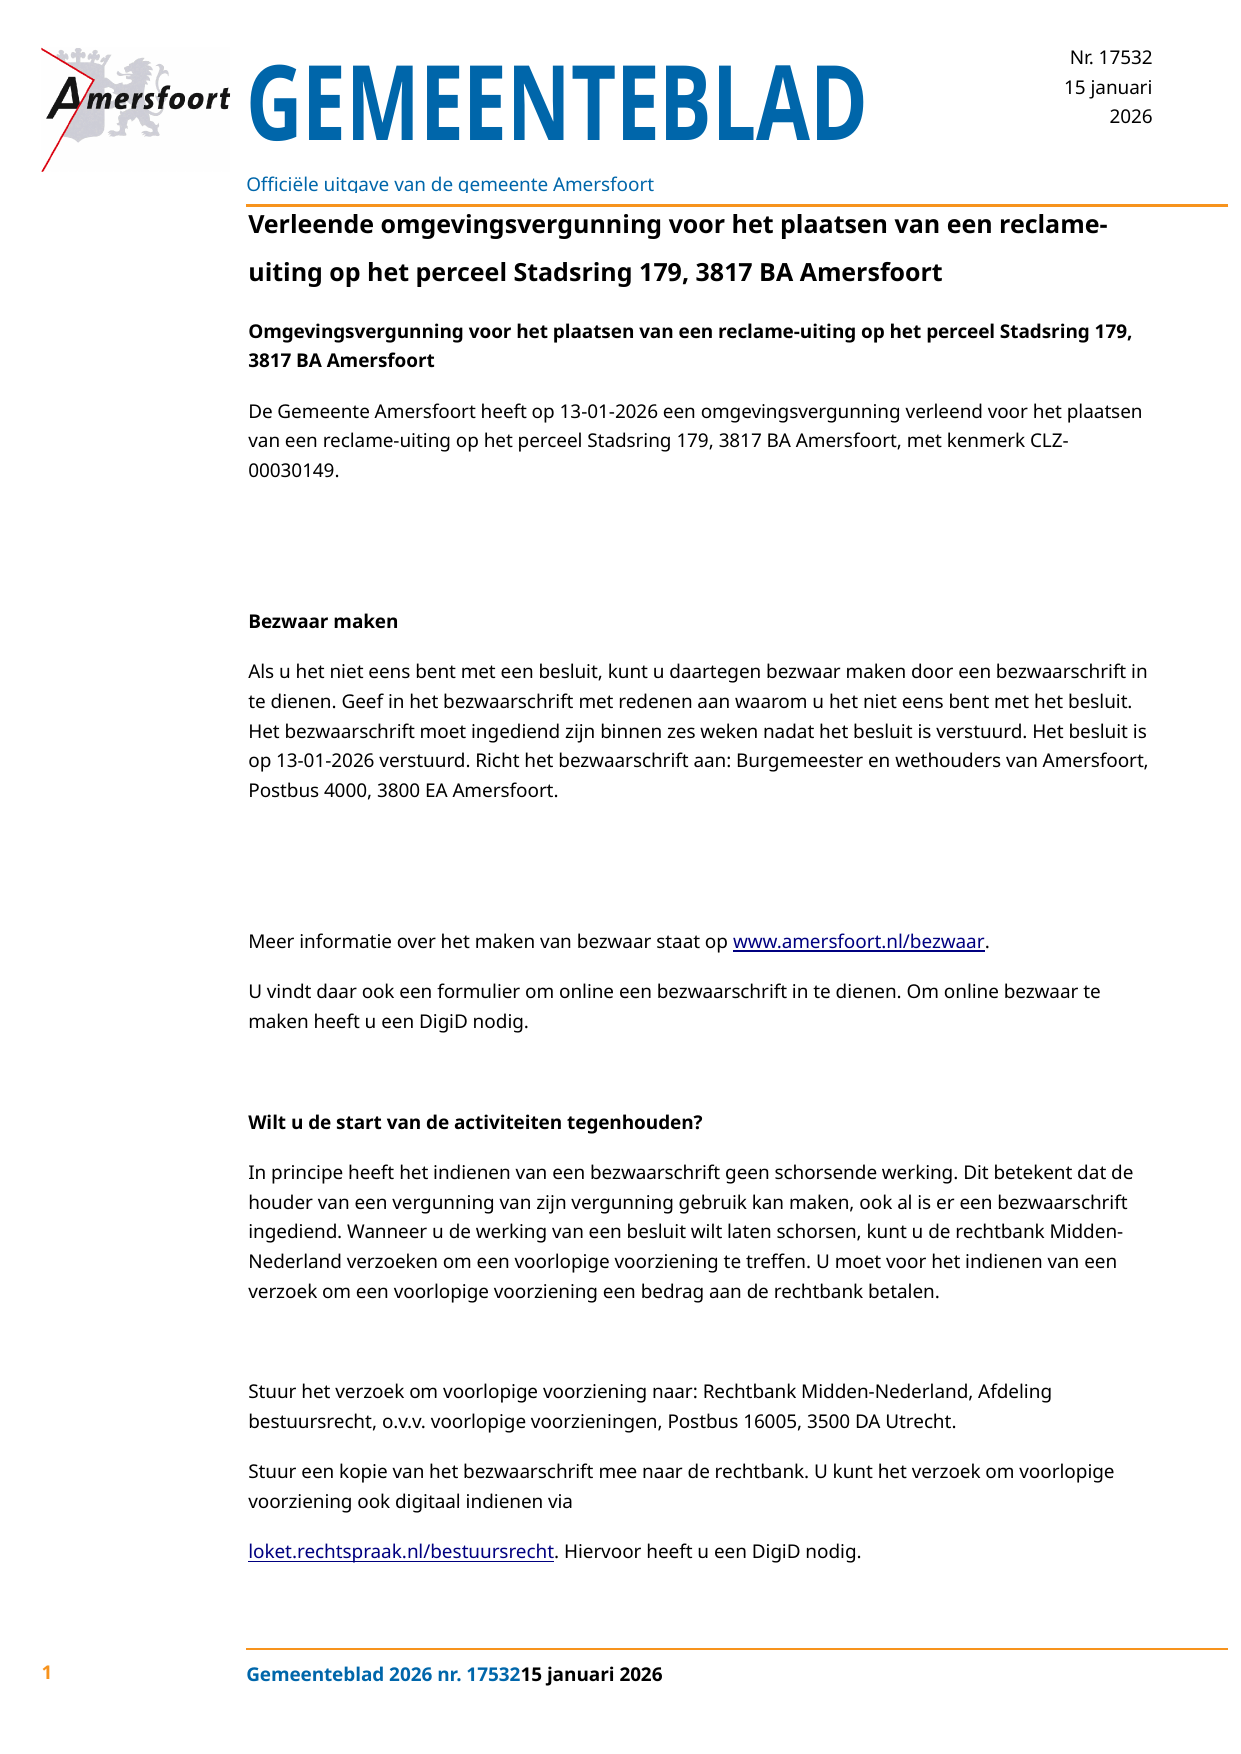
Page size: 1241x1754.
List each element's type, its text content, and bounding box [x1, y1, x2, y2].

text In principe heeft het indienen van een bezwaarschrift geen schorsende werking. Dit betekent dat de houder van een vergunning van zijn vergunning gebruik kan maken, ook al is er een bezwaarschrift ingediend. Wanneer u de werking van een besluit wilt laten schorsen, kunt u de rechtbank Midden-Nederland verzoeken om een voorlopige voorziening te treffen. U moet voor het indienen van een verzoek om een voorlopige voorziening een bedrag aan de rechtbank betalen. [248, 1159, 1152, 1304]
text Als u het niet eens bent met een besluit, kunt u daartegen bezwaar maken door een bezwaarschrift in te dienen. Geef in het bezwaarschrift met redenen aan waarom u het niet eens bent met het besluit. Het bezwaarschrift moet ingediend zijn binnen zes weken nadat het besluit is verstuurd. Het besluit is op 13-01-2026 verstuurd. Richt het bezwaarschrift aan: Burgemeester en wethouders van Amersfoort, Postbus 4000, 3800 EA Amersfoort. [248, 659, 1152, 803]
text Omgevingsvergunning voor het plaatsen van een reclame-uiting op het perceel Stadsring 179, 3817 BA Amersfoort [248, 318, 1152, 373]
text U vindt daar ook een formulier om online een bezwaarschrift in te dienen. Om online bezwaar te maken heeft u een DigiD nodig. [248, 979, 1152, 1034]
text loket.rechtspraak.nl/bestuursrecht. Hiervoor heeft u een DigiD nodig. [248, 1539, 1152, 1564]
text De Gemeente Amersfoort heeft op 13-01-2026 een omgevingsvergunning verleend voor het plaatsen van een reclame-uiting op het perceel Stadsring 179, 3817 BA Amersfoort, met kenmerk CLZ-00030149. [248, 398, 1152, 483]
text Stuur het verzoek om voorlopige voorziening naar: Rechtbank Midden-Nederland, Afdeling bestuursrecht, o.v.v. voorlopige voorzieningen, Postbus 16005, 3500 DA Utrecht. [248, 1379, 1152, 1434]
text Meer informatie over het maken van bezwaar staat op www.amersfoort.nl/bezwaar. [248, 928, 1152, 954]
text Verleende omgevingsvergunning voor het plaatsen van een reclame-uiting op het perceel Stadsring 179, 3817 BA Amersfoort [248, 207, 1152, 288]
text Bezwaar maken [248, 608, 1152, 634]
text Stuur een kopie van het bezwaarschrift mee naar de rechtbank. U kunt het verzoek om voorlopige voorziening ook digitaal indienen via [248, 1459, 1152, 1514]
text Wilt u de start van de activiteiten tegenhouden? [248, 1109, 1152, 1135]
picture [41, 47, 231, 172]
